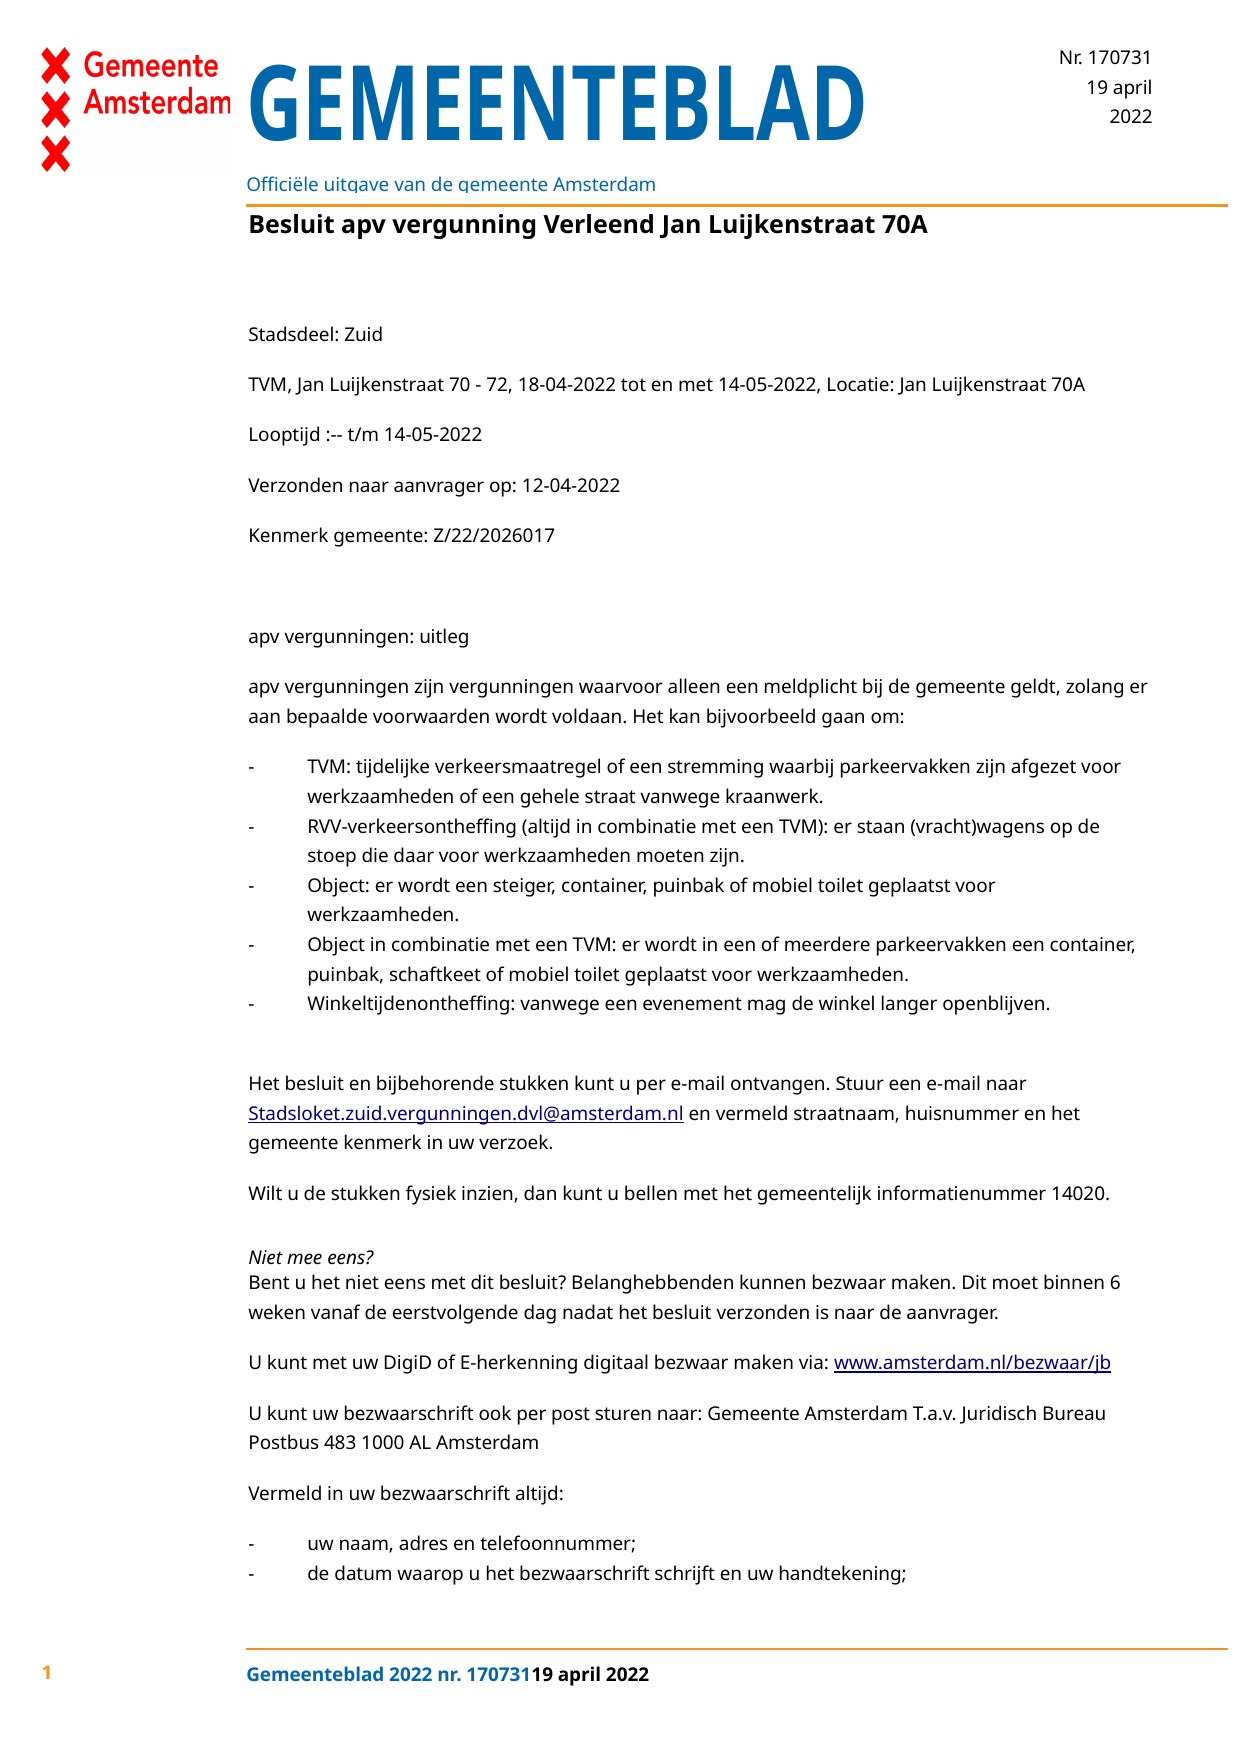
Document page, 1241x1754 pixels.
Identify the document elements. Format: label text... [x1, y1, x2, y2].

text Besluit apv vergunning Verleend Jan Luijkenstraat 70A [248, 207, 1152, 241]
list de datum waarop u het bezwaarschrift schrijft en uw handtekening; [248, 1560, 1152, 1586]
text Niet mee eens? [248, 1244, 1152, 1269]
text U kunt met uw DigiD of E-herkenning digitaal bezwaar maken via: www.amsterdam.nl/bezwaar/jb [248, 1349, 1152, 1375]
text Verzonden naar aanvrager op: 12-04-2022 [248, 472, 1152, 498]
list uw naam, adres en telefoonnummer; [248, 1530, 1152, 1556]
text Bent u het niet eens met dit besluit? Belanghebbenden kunnen bezwaar maken. Dit moet binnen 6 weken vanaf de eerstvolgende dag nadat het besluit verzonden is naar de aanvrager. [248, 1269, 1152, 1325]
list Winkeltijdenontheffing: vanwege een evenement mag de winkel langer openblijven. [248, 990, 1152, 1016]
text Het besluit en bijbehorende stukken kunt u per e-mail ontvangen. Stuur een e-mail naar Stadsloket.zuid.vergunningen.dvl@amsterdam.nl en vermeld straatnaam, huisnummer en het gemeente kenmerk in uw verzoek. [248, 1070, 1152, 1155]
list RVV-verkeersontheffing (altijd in combinatie met een TVM): er staan (vracht)wagens op de stoep die daar voor werkzaamheden moeten zijn. [248, 813, 1152, 868]
text Looptijd :-- t/m 14-05-2022 [248, 422, 1152, 447]
text U kunt uw bezwaarschrift ook per post sturen naar: Gemeente Amsterdam T.a.v. Juridisch Bureau Postbus 483 1000 AL Amsterdam [248, 1400, 1152, 1455]
text TVM, Jan Luijkenstraat 70 - 72, 18-04-2022 tot en met 14-05-2022, Locatie: Jan Luijkenstraat 70A [248, 371, 1152, 397]
text apv vergunningen zijn vergunningen waarvoor alleen een meldplicht bij de gemeente geldt, zolang er aan bepaalde voorwaarden wordt voldaan. Het kan bijvoorbeeld gaan om: [248, 674, 1152, 729]
list TVM: tijdelijke verkeersmaatregel of een stremming waarbij parkeervakken zijn afgezet voor werkzaamheden of een gehele straat vanwege kraanwerk. [248, 754, 1152, 809]
list Object: er wordt een steiger, container, puinbak of mobiel toilet geplaatst voor werkzaamheden. [248, 872, 1152, 927]
text Kenmerk gemeente: Z/22/2026017 [248, 522, 1152, 548]
text Wilt u de stukken fysiek inzien, dan kunt u bellen met het gemeentelijk informatienummer 14020. [248, 1180, 1152, 1206]
list Object in combinatie met een TVM: er wordt in een of meerdere parkeervakken een container, puinbak, schaftkeet of mobiel toilet geplaatst voor werkzaamheden. [248, 931, 1152, 986]
text apv vergunningen: uitleg [248, 623, 1152, 649]
picture [41, 47, 231, 172]
text Stadsdeel: Zuid [248, 321, 1152, 346]
text Vermeld in uw bezwaarschrift altijd: [248, 1480, 1152, 1506]
